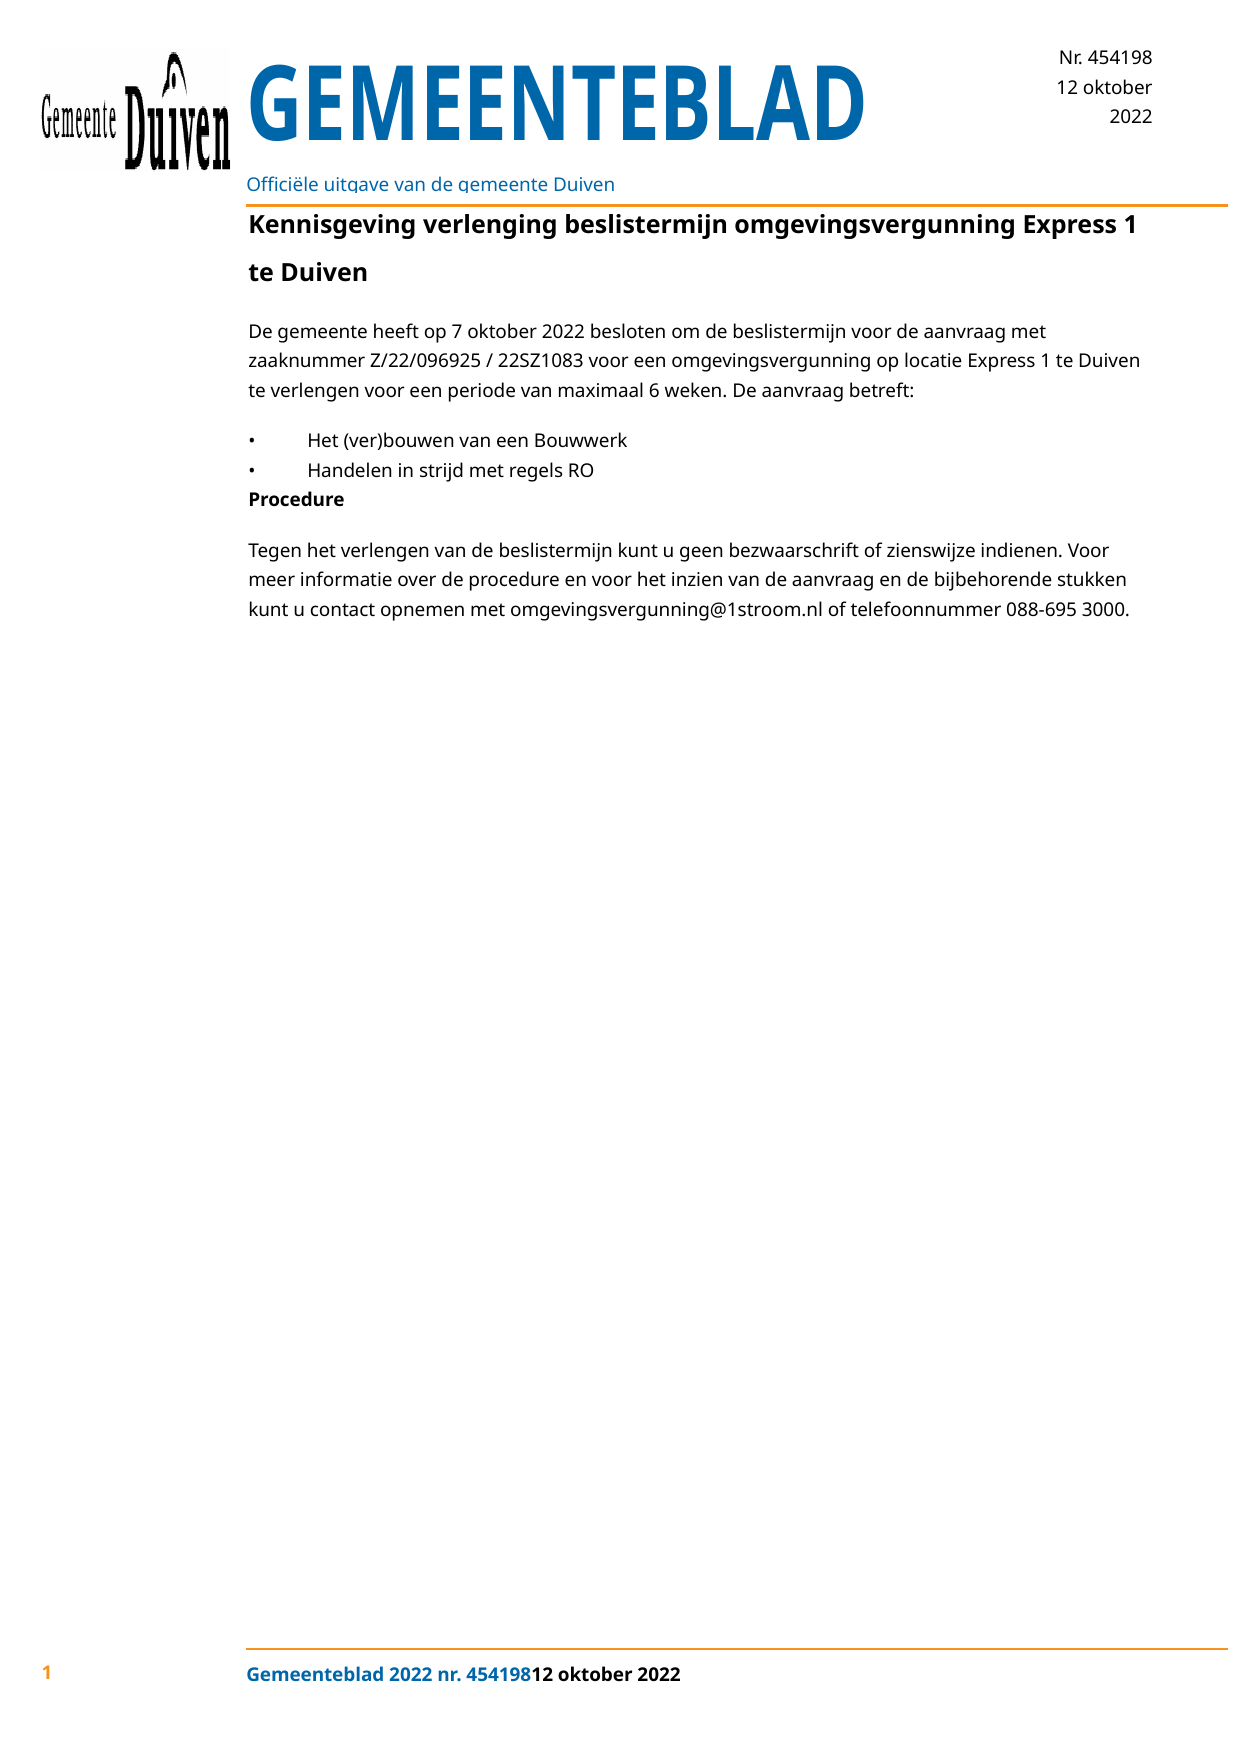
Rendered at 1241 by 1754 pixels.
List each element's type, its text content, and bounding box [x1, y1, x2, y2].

text Procedure [248, 487, 1152, 512]
text Kennisgeving verlenging beslistermijn omgevingsvergunning Express 1 te Duiven [248, 207, 1152, 288]
text De gemeente heeft op 7 oktober 2022 besloten om de beslistermijn voor de aanvraag met zaaknummer Z/22/096925 / 22SZ1083 voor een omgevingsvergunning op locatie Express 1 te Duiven te verlengen voor een periode van maximaal 6 weken. De aanvraag betreft: [248, 318, 1152, 403]
list Het (ver)bouwen van een Bouwwerk [248, 427, 1152, 453]
picture [41, 47, 231, 172]
text Tegen het verlengen van de beslistermijn kunt u geen bezwaarschrift of zienswijze indienen. Voor meer informatie over de procedure en voor het inzien van de aanvraag en de bijbehorende stukken kunt u contact opnemen met omgevingsvergunning@1stroom.nl of telefoonnummer 088-695 3000. [248, 537, 1152, 622]
list Handelen in strijd met regels RO [248, 457, 1152, 483]
